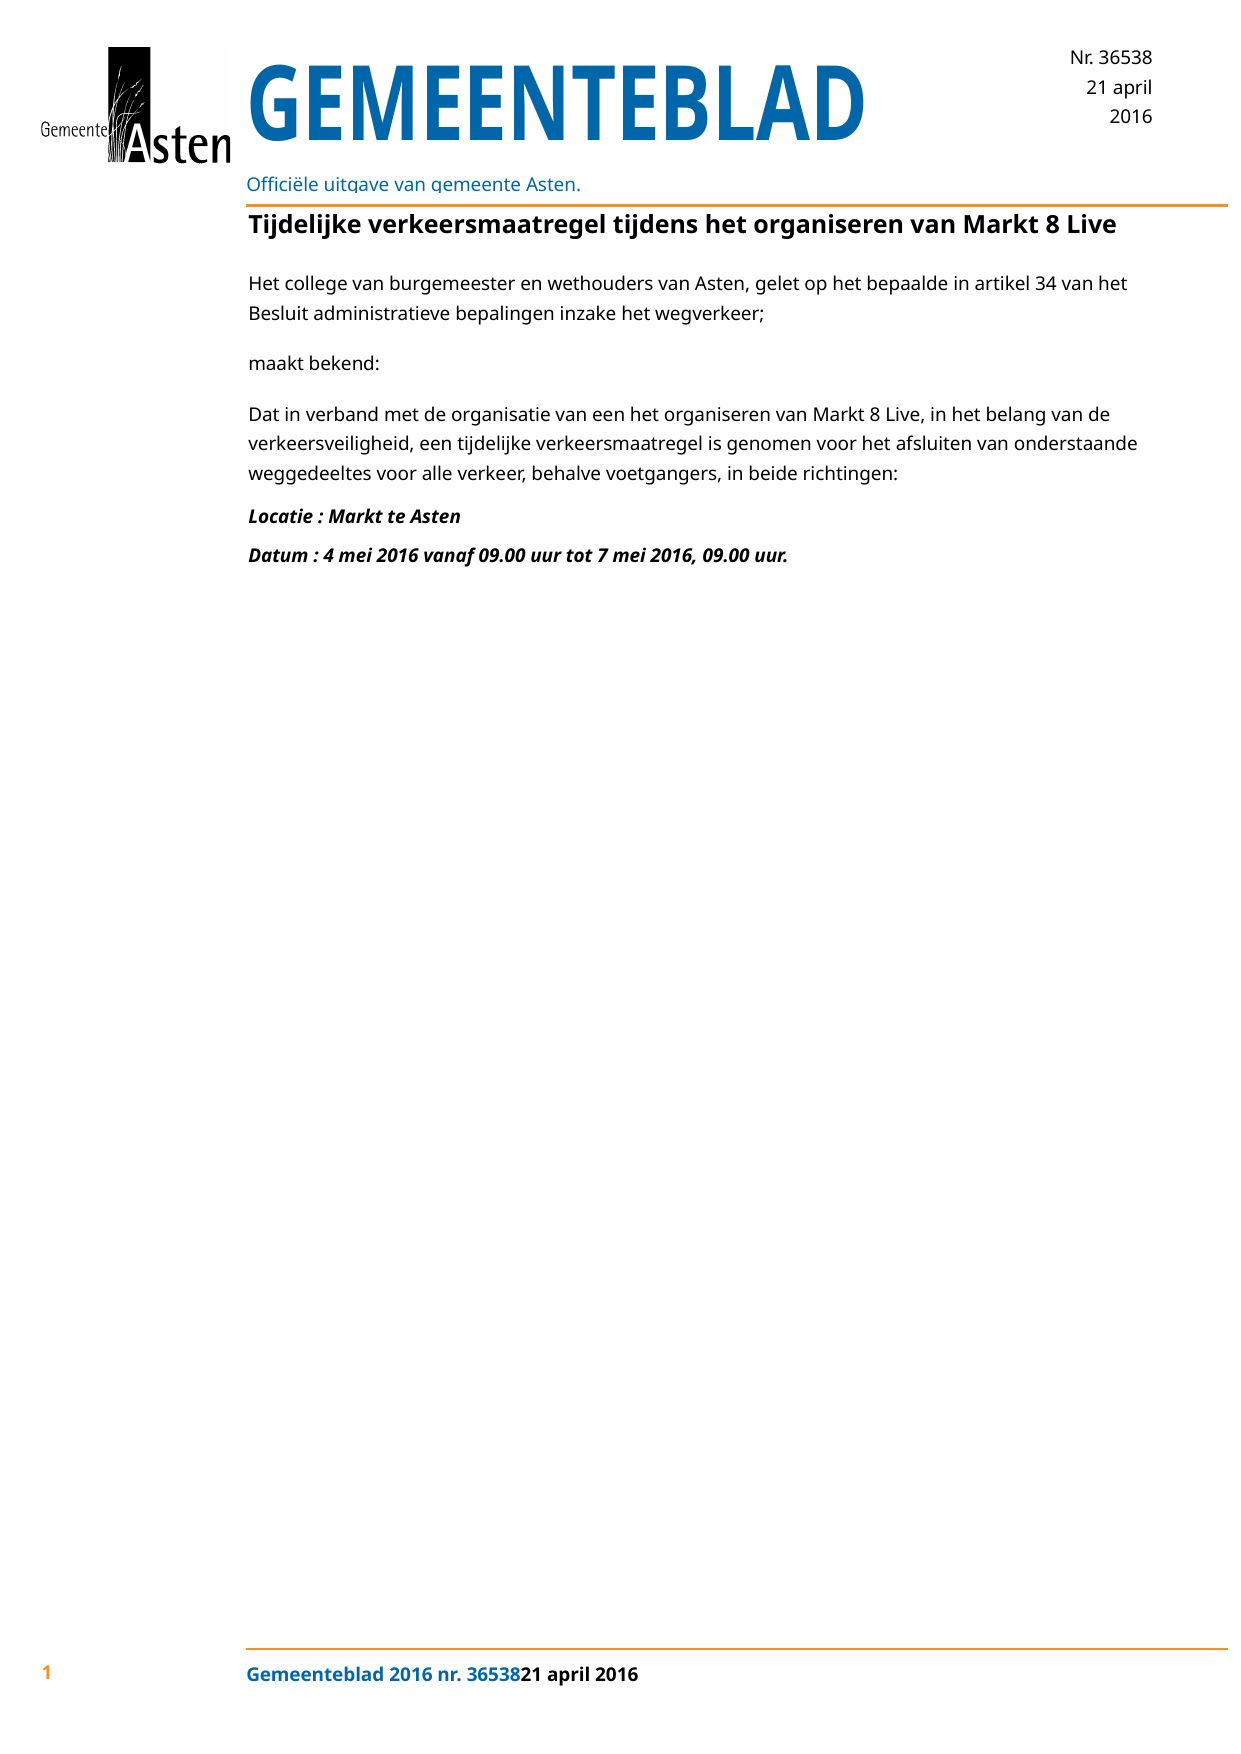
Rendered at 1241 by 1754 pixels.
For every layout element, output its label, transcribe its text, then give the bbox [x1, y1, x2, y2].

picture [41, 47, 231, 172]
text maakt bekend: [248, 350, 1152, 376]
text Dat in verband met de organisatie van een het organiseren van Markt 8 Live, in het belang van de verkeersveiligheid, een tijdelijke verkeersmaatregel is genomen voor het afsluiten van onderstaande weggedeeltes voor alle verkeer, behalve voetgangers, in beide richtingen: [248, 401, 1152, 486]
text Tijdelijke verkeersmaatregel tijdens het organiseren van Markt 8 Live [248, 207, 1152, 241]
text Locatie : Markt te Asten [248, 503, 1152, 529]
text Datum : 4 mei 2016 vanaf 09.00 uur tot 7 mei 2016, 09.00 uur. [248, 542, 1152, 568]
text Het college van burgemeester en wethouders van Asten, gelet op het bepaalde in artikel 34 van het Besluit administratieve bepalingen inzake het wegverkeer; [248, 270, 1152, 326]
